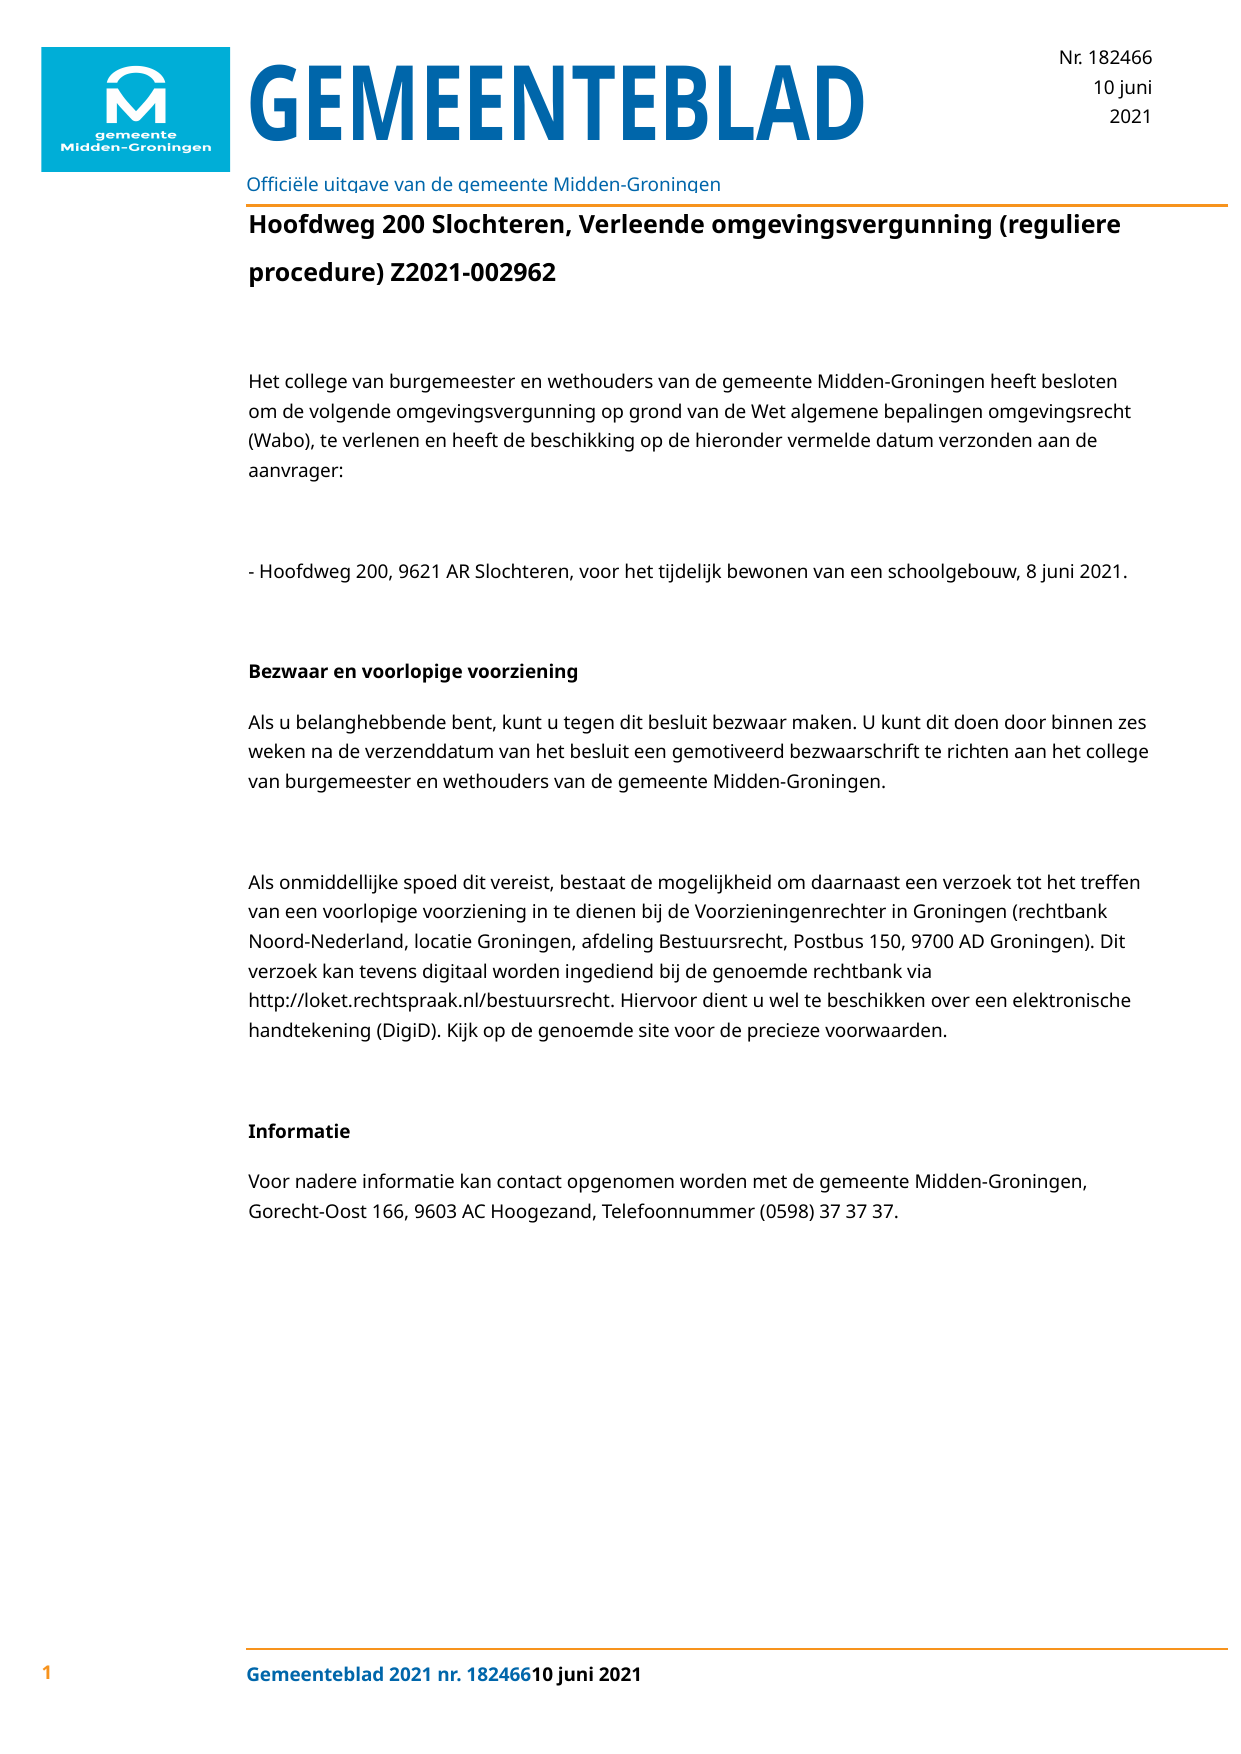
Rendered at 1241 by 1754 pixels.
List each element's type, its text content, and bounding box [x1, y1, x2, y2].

text Als onmiddellijke spoed dit vereist, bestaat de mogelijkheid om daarnaast een verzoek tot het treffen van een voorlopige voorziening in te dienen bij de Voorzieningenrechter in Groningen (rechtbank Noord-Nederland, locatie Groningen, afdeling Bestuursrecht, Postbus 150, 9700 AD Groningen). Dit verzoek kan tevens digitaal worden ingediend bij de genoemde rechtbank via http://loket.rechtspraak.nl/bestuursrecht. Hiervoor dient u wel te beschikken over een elektronische handtekening (DigiD). Kijk op de genoemde site voor de precieze voorwaarden. [248, 869, 1152, 1043]
text Als u belanghebbende bent, kunt u tegen dit besluit bezwaar maken. U kunt dit doen door binnen zes weken na de verzenddatum van het besluit een gemotiveerd bezwaarschrift te richten aan het college van burgemeester en wethouders van de gemeente Midden-Groningen. [248, 709, 1152, 794]
text Voor nadere informatie kan contact opgenomen worden met de gemeente Midden-Groningen, Gorecht-Oost 166, 9603 AC Hoogezand, Telefoonnummer (0598) 37 37 37. [248, 1168, 1152, 1224]
picture [107, 89, 165, 122]
text Informatie [248, 1118, 1152, 1144]
picture [184, 146, 190, 153]
text Het college van burgemeester en wethouders van de gemeente Midden-Groningen heeft besloten om de volgende omgevingsvergunning op grond van de Wet algemene bepalingen omgevingsrecht (Wabo), te verlenen en heeft de beschikking op de hieronder vermelde datum verzonden aan de aanvrager: [248, 368, 1152, 483]
text Hoofdweg 200 Slochteren, Verleende omgevingsvergunning (reguliere procedure) Z2021-002962 [248, 207, 1152, 288]
text - Hoofdweg 200, 9621 AR Slochteren, voor het tijdelijk bewonen van een schoolgebouw, 8 juni 2021. [248, 558, 1152, 584]
text Bezwaar en voorlopige voorziening [248, 659, 1152, 684]
picture [108, 66, 164, 82]
